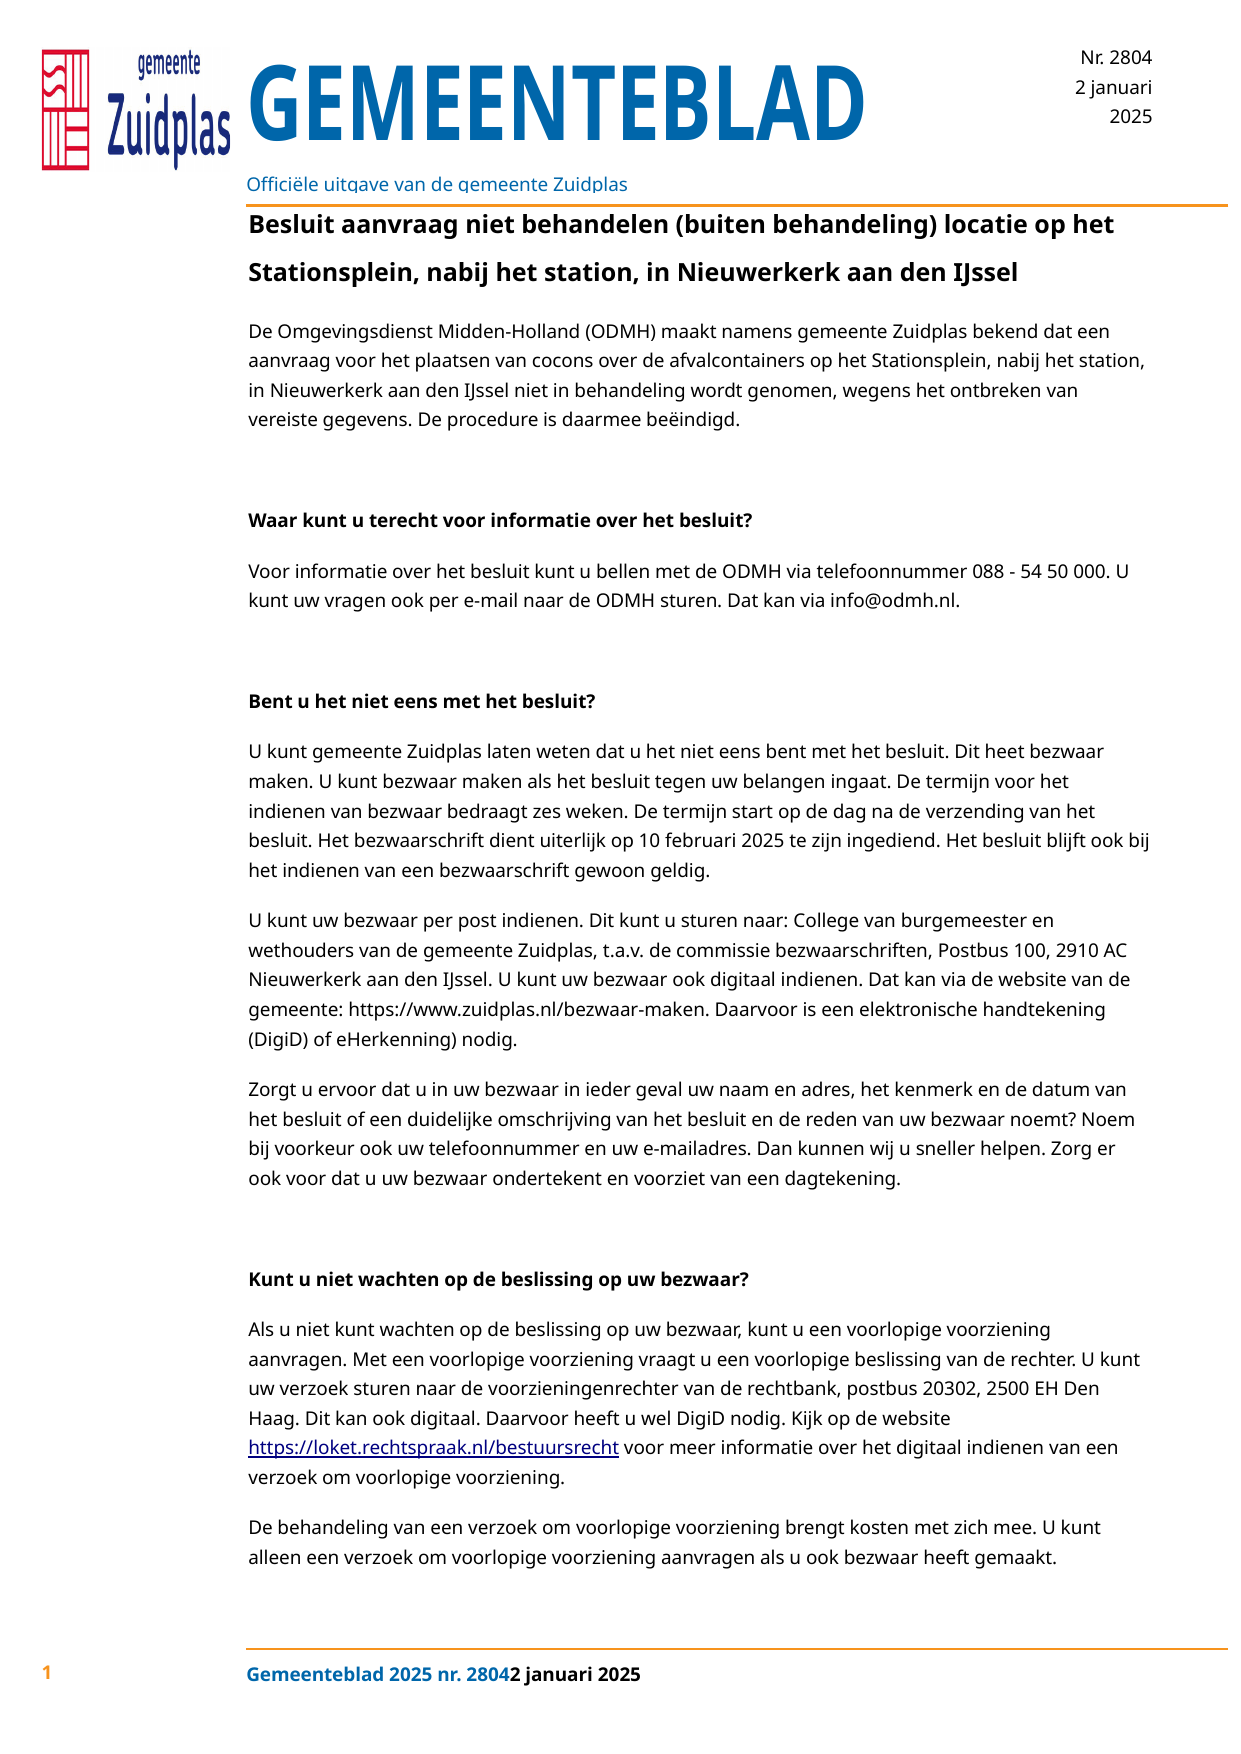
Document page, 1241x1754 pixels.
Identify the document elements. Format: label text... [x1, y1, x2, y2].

text U kunt uw bezwaar per post indienen. Dit kunt u sturen naar: College van burgemeester en wethouders van de gemeente Zuidplas, t.a.v. de commissie bezwaarschriften, Postbus 100, 2910 AC Nieuwerkerk aan den IJssel. U kunt uw bezwaar ook digitaal indienen. Dat kan via de website van de gemeente: https://www.zuidplas.nl/bezwaar-maken. Daarvoor is een elektronische handtekening (DigiD) of eHerkenning) nodig. [248, 907, 1152, 1052]
text Voor informatie over het besluit kunt u bellen met de ODMH via telefoonnummer 088 - 54 50 000. U kunt uw vragen ook per e-mail naar de ODMH sturen. Dat kan via info@odmh.nl. [248, 558, 1152, 613]
text Kunt u niet wachten op de beslissing op uw bezwaar? [248, 1266, 1152, 1292]
picture [41, 47, 231, 172]
text De Omgevingsdienst Midden-Holland (ODMH) maakt namens gemeente Zuidplas bekend dat een aanvraag voor het plaatsen van cocons over de afvalcontainers op het Stationsplein, nabij het station, in Nieuwerkerk aan den IJssel niet in behandeling wordt genomen, wegens het ontbreken van vereiste gegevens. De procedure is daarmee beëindigd. [248, 318, 1152, 432]
text Als u niet kunt wachten op de beslissing op uw bezwaar, kunt u een voorlopige voorziening aanvragen. Met een voorlopige voorziening vraagt u een voorlopige beslissing van de rechter. U kunt uw verzoek sturen naar de voorzieningenrechter van de rechtbank, postbus 20302, 2500 EH Den Haag. Dit kan ook digitaal. Daarvoor heeft u wel DigiD nodig. Kijk op de website https://loket.rechtspraak.nl/bestuursrecht voor meer informatie over het digitaal indienen van een verzoek om voorlopige voorziening. [248, 1316, 1152, 1490]
text Waar kunt u terecht voor informatie over het besluit? [248, 507, 1152, 533]
text De behandeling van een verzoek om voorlopige voorziening brengt kosten met zich mee. U kunt alleen een verzoek om voorlopige voorziening aanvragen als u ook bezwaar heeft gemaakt. [248, 1514, 1152, 1570]
text U kunt gemeente Zuidplas laten weten dat u het niet eens bent met het besluit. Dit heet bezwaar maken. U kunt bezwaar maken als het besluit tegen uw belangen ingaat. De termijn voor het indienen van bezwaar bedraagt zes weken. De termijn start op de dag na de verzending van het besluit. Het bezwaarschrift dient uiterlijk op 10 februari 2025 te zijn ingediend. Het besluit blijft ook bij het indienen van een bezwaarschrift gewoon geldig. [248, 739, 1152, 883]
text Bent u het niet eens met het besluit? [248, 688, 1152, 714]
text Zorgt u ervoor dat u in uw bezwaar in ieder geval uw naam en adres, het kenmerk en de datum van het besluit of een duidelijke omschrijving van het besluit en de reden van uw bezwaar noemt? Noem bij voorkeur ook uw telefoonnummer en uw e-mailadres. Dan kunnen wij u sneller helpen. Zorg er ook voor dat u uw bezwaar ondertekent en voorziet van een dagtekening. [248, 1076, 1152, 1191]
text Besluit aanvraag niet behandelen (buiten behandeling) locatie op het Stationsplein, nabij het station, in Nieuwerkerk aan den IJssel [248, 207, 1152, 288]
